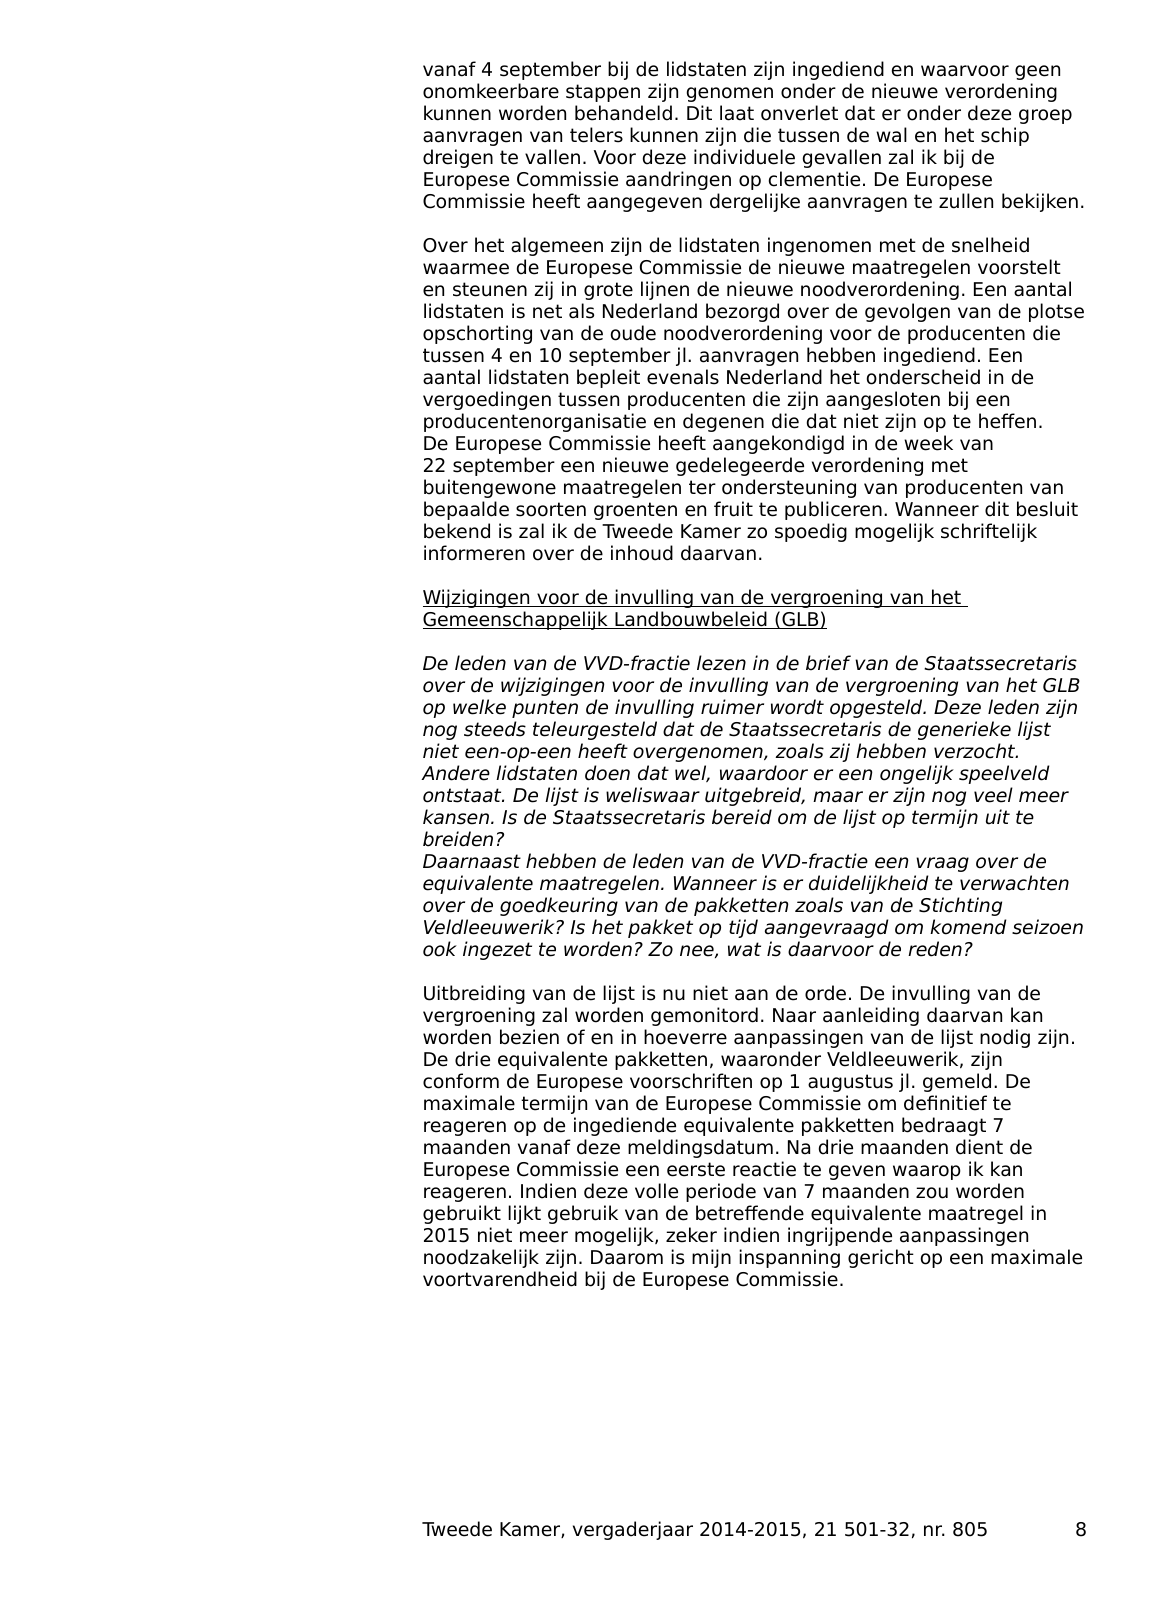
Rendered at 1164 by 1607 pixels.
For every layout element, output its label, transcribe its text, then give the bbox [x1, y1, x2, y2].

text De leden van de VVD-fractie lezen in de brief van de Staatssecretaris over de wijzigingen voor de invulling van de vergroening van het GLB op welke punten de invulling ruimer wordt opgesteld. Deze leden zijn nog steeds teleurgesteld dat de Staatssecretaris de generieke lijst niet een-op-een heeft overgenomen, zoals zij hebben verzocht. Andere lidstaten doen dat wel, waardoor er een ongelijk speelveld ontstaat. De lijst is weliswaar uitgebreid, maar er zijn nog veel meer kansen. Is de Staatssecretaris bereid om de lijst op termijn uit te breiden? [422, 653, 1087, 851]
text De Europese Commissie heeft aangekondigd in de week van 22 september een nieuwe gedelegeerde verordening met buitengewone maatregelen ter ondersteuning van producenten van bepaalde soorten groenten en fruit te publiceren. Wanneer dit besluit bekend is zal ik de Tweede Kamer zo spoedig mogelijk schriftelijk informeren over de inhoud daarvan. [422, 433, 1087, 565]
text vanaf 4 september bij de lidstaten zijn ingediend en waarvoor geen onomkeerbare stappen zijn genomen onder de nieuwe verordening kunnen worden behandeld. Dit laat onverlet dat er onder deze groep aanvragen van telers kunnen zijn die tussen de wal en het schip dreigen te vallen. Voor deze individuele gevallen zal ik bij de Europese Commissie aandringen op clementie. De Europese Commissie heeft aangegeven dergelijke aanvragen te zullen bekijken. [422, 59, 1087, 213]
text Over het algemeen zijn de lidstaten ingenomen met de snelheid waarmee de Europese Commissie de nieuwe maatregelen voorstelt en steunen zij in grote lijnen de nieuwe noodverordening. Een aantal lidstaten is net als Nederland bezorgd over de gevolgen van de plotse opschorting van de oude noodverordening voor de producenten die tussen 4 en 10 september jl. aanvragen hebben ingediend. Een aantal lidstaten bepleit evenals Nederland het onderscheid in de vergoedingen tussen producenten die zijn aangesloten bij een producentenorganisatie en degenen die dat niet zijn op te heffen. [422, 235, 1087, 433]
text Daarnaast hebben de leden van de VVD-fractie een vraag over de equivalente maatregelen. Wanneer is er duidelijkheid te verwachten over de goedkeuring van de pakketten zoals van de Stichting Veldleeuwerik? Is het pakket op tijd aangevraagd om komend seizoen ook ingezet te worden? Zo nee, wat is daarvoor de reden? [422, 851, 1087, 961]
text Uitbreiding van de lijst is nu niet aan de orde. De invulling van de vergroening zal worden gemonitord. Naar aanleiding daarvan kan worden bezien of en in hoeverre aanpassingen van de lijst nodig zijn. De drie equivalente pakketten, waaronder Veldleeuwerik, zijn conform de Europese voorschriften op 1 augustus jl. gemeld. De maximale termijn van de Europese Commissie om definitief te reageren op de ingediende equivalente pakketten bedraagt 7 maanden vanaf deze meldingsdatum. Na drie maanden dient de Europese Commissie een eerste reactie te geven waarop ik kan reageren. Indien deze volle periode van 7 maanden zou worden gebruikt lijkt gebruik van de betreffende equivalente maatregel in 2015 niet meer mogelijk, zeker indien ingrijpende aanpassingen noodzakelijk zijn. Daarom is mijn inspanning gericht op een maximale voortvarendheid bij de Europese Commissie. [422, 983, 1087, 1291]
subtitle Wijzigingen voor de invulling van de vergroening van het Gemeenschappelijk Landbouwbeleid (GLB) [422, 587, 1087, 631]
